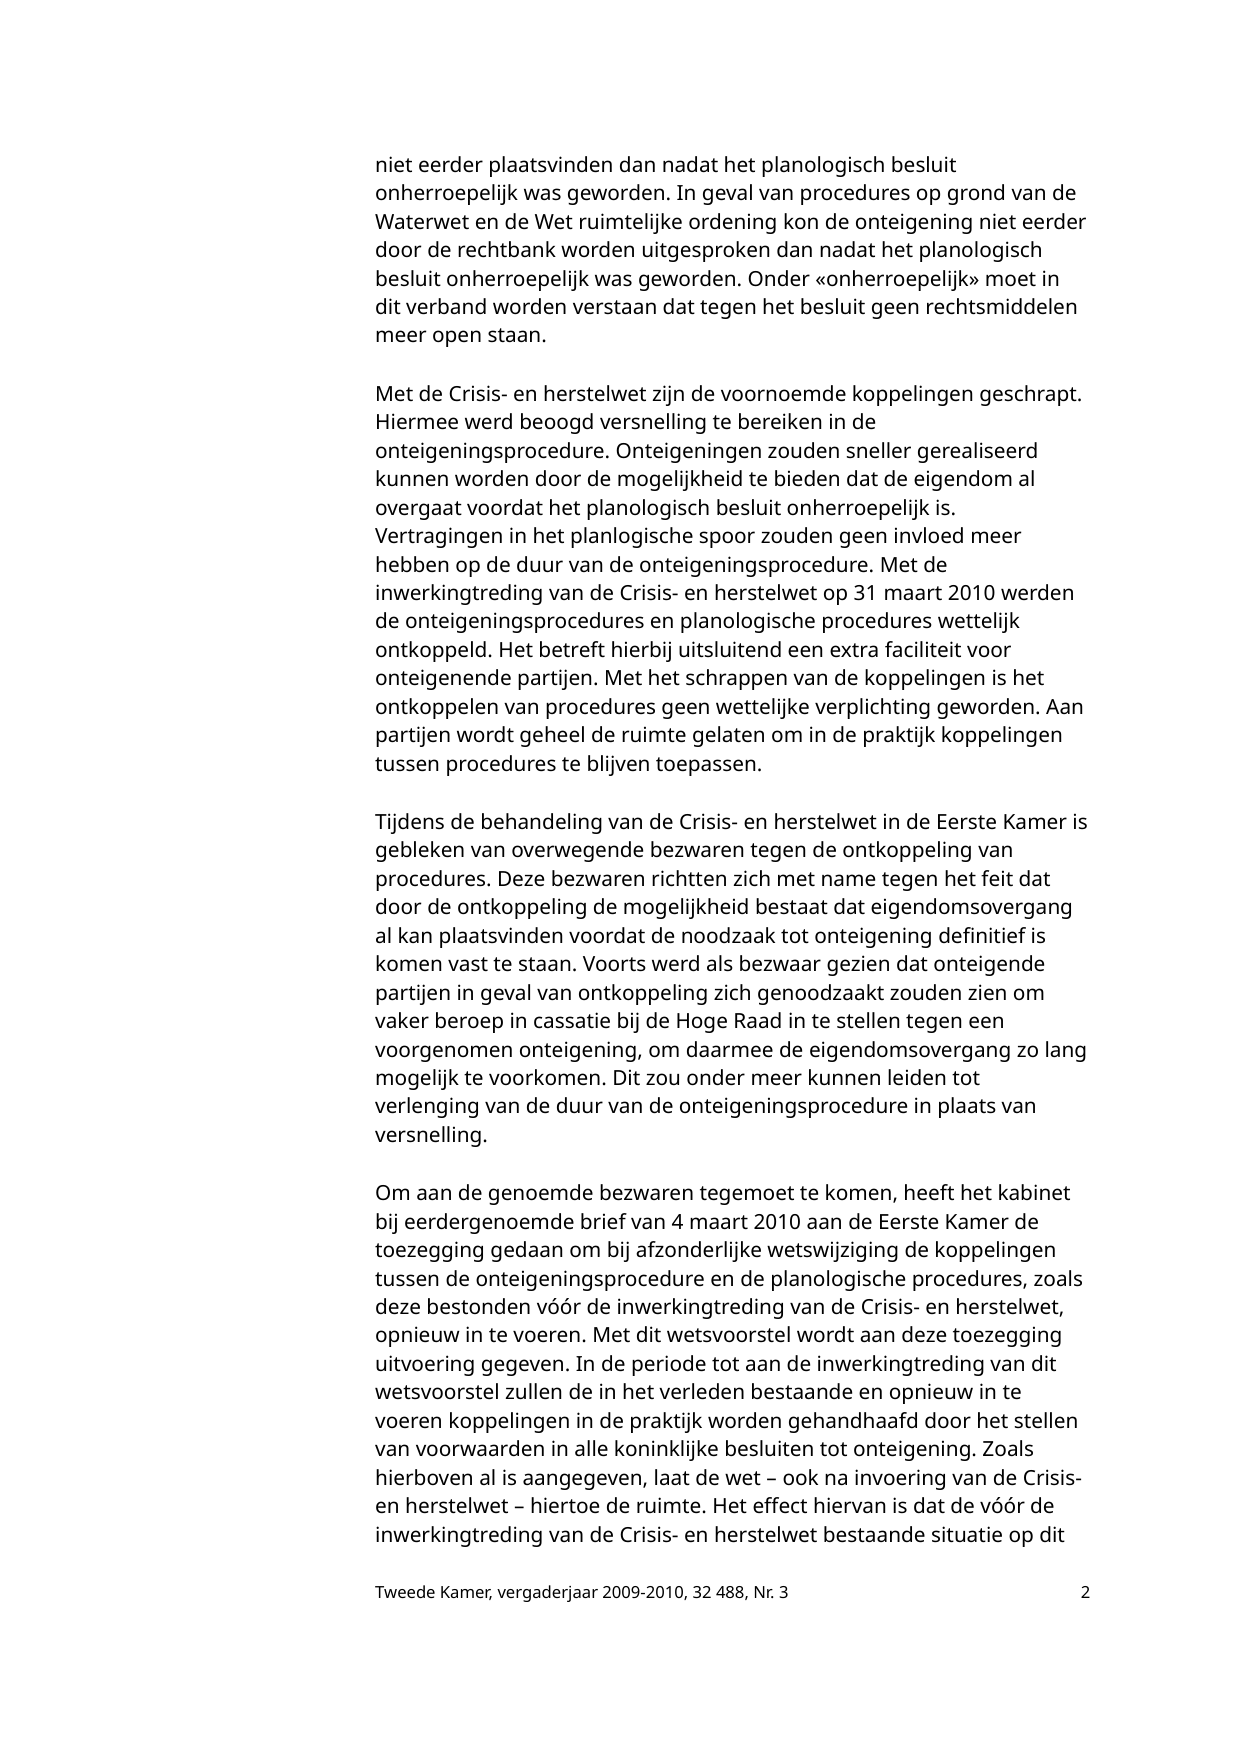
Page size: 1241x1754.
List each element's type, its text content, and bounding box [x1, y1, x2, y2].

text Tijdens de behandeling van de Crisis- en herstelwet in de Eerste Kamer is gebleken van overwegende bezwaren tegen de ontkoppeling van procedures. Deze bezwaren richtten zich met name tegen het feit dat door de ontkoppeling de mogelijkheid bestaat dat eigendomsovergang al kan plaatsvinden voordat de noodzaak tot onteigening definitief is komen vast te staan. Voorts werd als bezwaar gezien dat onteigende partijen in geval van ontkoppeling zich genoodzaakt zouden zien om vaker beroep in cassatie bij de Hoge Raad in te stellen tegen een voorgenomen onteigening, om daarmee de eigendomsovergang zo lang mogelijk te voorkomen. Dit zou onder meer kunnen leiden tot verlenging van de duur van de onteigeningsprocedure in plaats van versnelling. [375, 807, 1090, 1148]
text niet eerder plaatsvinden dan nadat het planologisch besluit onherroepelijk was geworden. In geval van procedures op grond van de Waterwet en de Wet ruimtelijke ordening kon de onteigening niet eerder door de rechtbank worden uitgesproken dan nadat het planologisch besluit onherroepelijk was geworden. Onder «onherroepelijk» moet in dit verband worden verstaan dat tegen het besluit geen rechtsmiddelen meer open staan. [375, 150, 1090, 349]
text Met de Crisis- en herstelwet zijn de voornoemde koppelingen geschrapt. Hiermee werd beoogd versnelling te bereiken in de onteigeningsprocedure. Onteigeningen zouden sneller gerealiseerd kunnen worden door de mogelijkheid te bieden dat de eigendom al overgaat voordat het planologisch besluit onherroepelijk is. Vertragingen in het planlogische spoor zouden geen invloed meer hebben op de duur van de onteigeningsprocedure. Met de inwerkingtreding van de Crisis- en herstelwet op 31 maart 2010 werden de onteigeningsprocedures en planologische procedures wettelijk ontkoppeld. Het betreft hierbij uitsluitend een extra faciliteit voor onteigenende partijen. Met het schrappen van de koppelingen is het ontkoppelen van procedures geen wettelijke verplichting geworden. Aan partijen wordt geheel de ruimte gelaten om in de praktijk koppelingen tussen procedures te blijven toepassen. [375, 379, 1090, 777]
text Om aan de genoemde bezwaren tegemoet te komen, heeft het kabinet bij eerdergenoemde brief van 4 maart 2010 aan de Eerste Kamer de toezegging gedaan om bij afzonderlijke wetswijziging de koppelingen tussen de onteigeningsprocedure en de planologische procedures, zoals deze bestonden vóór de inwerkingtreding van de Crisis- en herstelwet, opnieuw in te voeren. Met dit wetsvoorstel wordt aan deze toezegging uitvoering gegeven. In de periode tot aan de inwerkingtreding van dit wetsvoorstel zullen de in het verleden bestaande en opnieuw in te voeren koppelingen in de praktijk worden gehandhaafd door het stellen van voorwaarden in alle koninklijke besluiten tot onteigening. Zoals hierboven al is aangegeven, laat de wet – ook na invoering van de Crisis- en herstelwet – hiertoe de ruimte. Het effect hiervan is dat de vóór de inwerkingtreding van de Crisis- en herstelwet bestaande situatie op dit [375, 1178, 1090, 1548]
